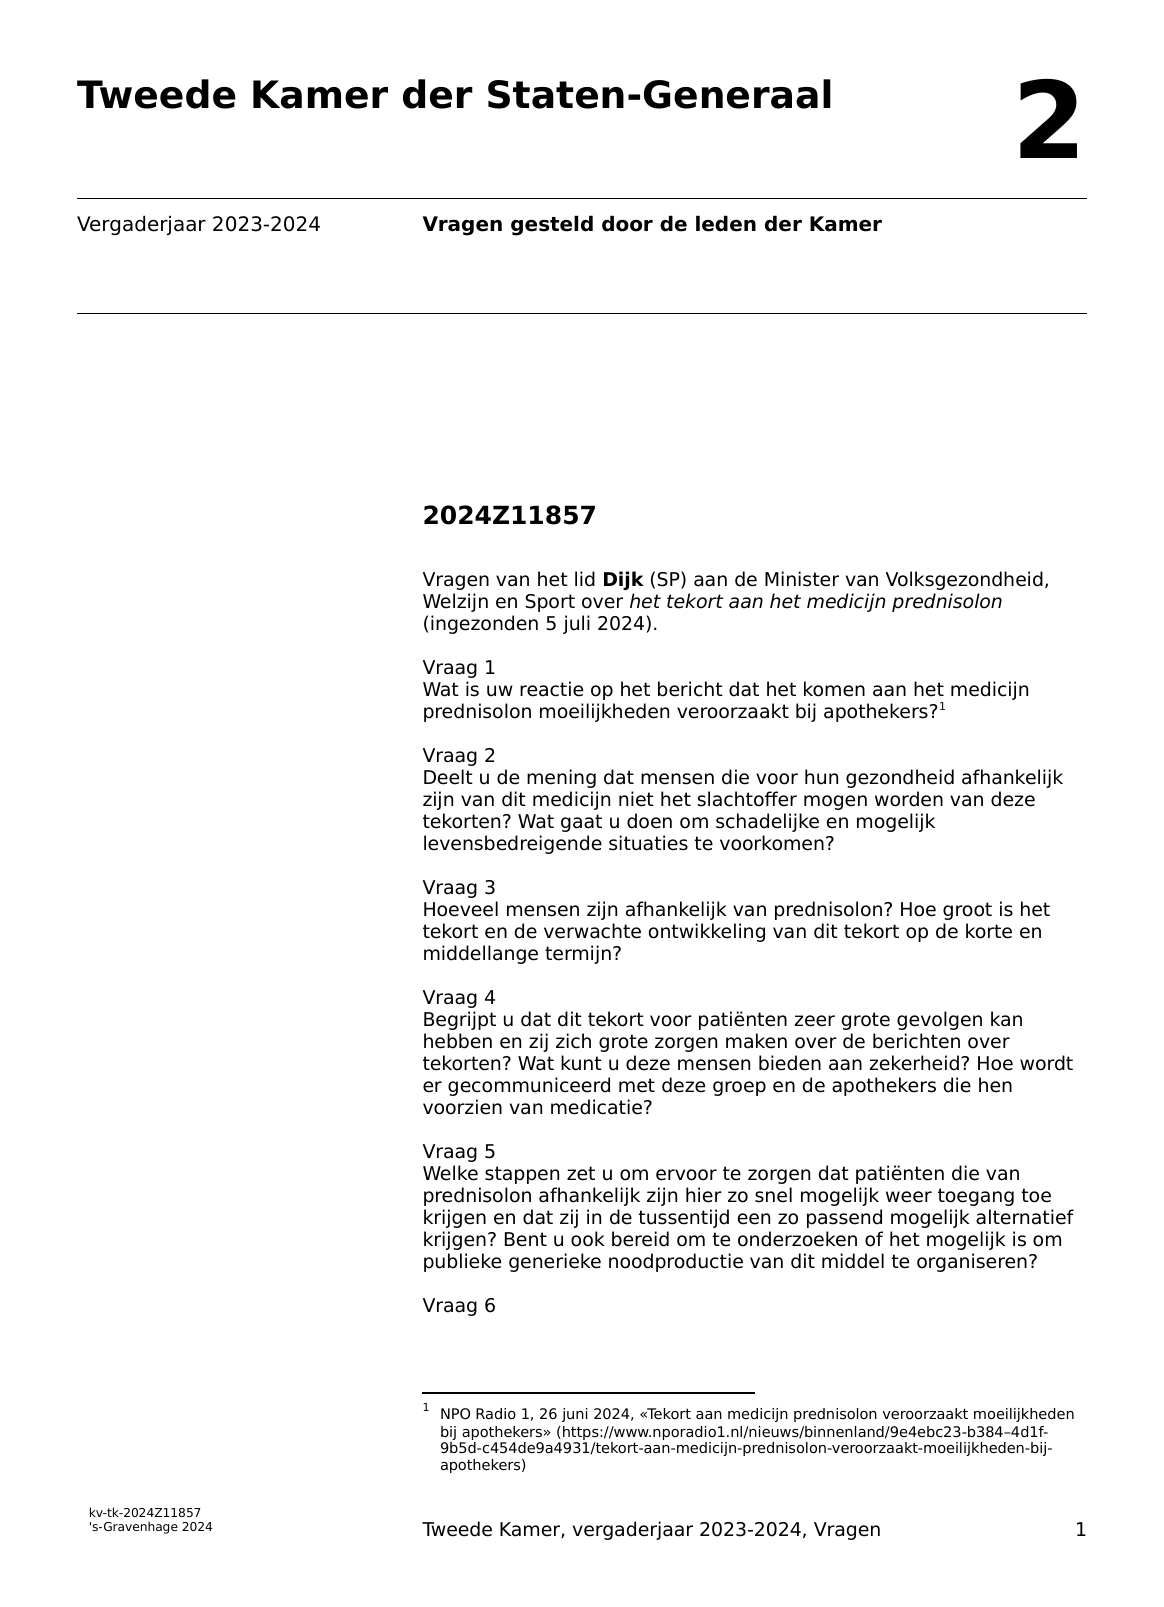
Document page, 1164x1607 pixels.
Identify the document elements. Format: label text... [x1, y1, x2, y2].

text Vraag 3 [422, 877, 1087, 899]
text Vraag 6 [422, 1295, 1087, 1317]
text Hoeveel mensen zijn afhankelijk van prednisolon? Hoe groot is het tekort en de verwachte ontwikkeling van dit tekort op de korte en middellange termijn? [422, 899, 1087, 965]
text Vragen van het lid Dijk (SP) aan de Minister van Volksgezondheid, Welzijn en Sport over het tekort aan het medicijn prednisolon (ingezonden 5 juli 2024). [422, 569, 1087, 635]
text Vraag 2 [422, 745, 1087, 767]
text NPO Radio 1, 26 juni 2024, «Tekort aan medicijn prednisolon veroorzaakt moeilijkheden bij apothekers» (https://www.nporadio1.nl/nieuws/binnenland/9e4ebc23-b384–4d1f-9b5d-c454de9a4931/tekort-aan-medicijn-prednisolon-veroorzaakt-moeilijkheden-bij-apothekers) [422, 1402, 1087, 1474]
table_cell Vragen gesteld door de leden der Kamer [422, 199, 1087, 313]
text Welke stappen zet u om ervoor te zorgen dat patiënten die van prednisolon afhankelijk zijn hier zo snel mogelijk weer toegang toe krijgen en dat zij in de tussentijd een zo passend mogelijk alternatief krijgen? Bent u ook bereid om te onderzoeken of het mogelijk is om publieke generieke noodproductie van dit middel te organiseren? [422, 1163, 1087, 1273]
text 's-Gravenhage 2024 [88, 1520, 323, 1534]
table_header 2 [886, 59, 1087, 198]
table_header Tweede Kamer der Staten-Generaal [77, 59, 886, 198]
text 2024Z11857 [422, 501, 1087, 531]
text kv-tk-2024Z11857 [88, 1506, 323, 1520]
text Wat is uw reactie op het bericht dat het komen aan het medicijn prednisolon moeilijkheden veroorzaakt bij apothekers? [422, 679, 1087, 723]
text Vraag 5 [422, 1141, 1087, 1163]
table_cell Vergaderjaar 2023-2024 [77, 199, 422, 313]
text Vraag 4 [422, 987, 1087, 1009]
text Begrijpt u dat dit tekort voor patiënten zeer grote gevolgen kan hebben en zij zich grote zorgen maken over de berichten over tekorten? Wat kunt u deze mensen bieden aan zekerheid? Hoe wordt er gecommuniceerd met deze groep en de apothekers die hen voorzien van medicatie? [422, 1009, 1087, 1119]
text Deelt u de mening dat mensen die voor hun gezondheid afhankelijk zijn van dit medicijn niet het slachtoffer mogen worden van deze tekorten? Wat gaat u doen om schadelijke en mogelijk levensbedreigende situaties te voorkomen? [422, 767, 1087, 855]
text Vraag 1 [422, 657, 1087, 679]
